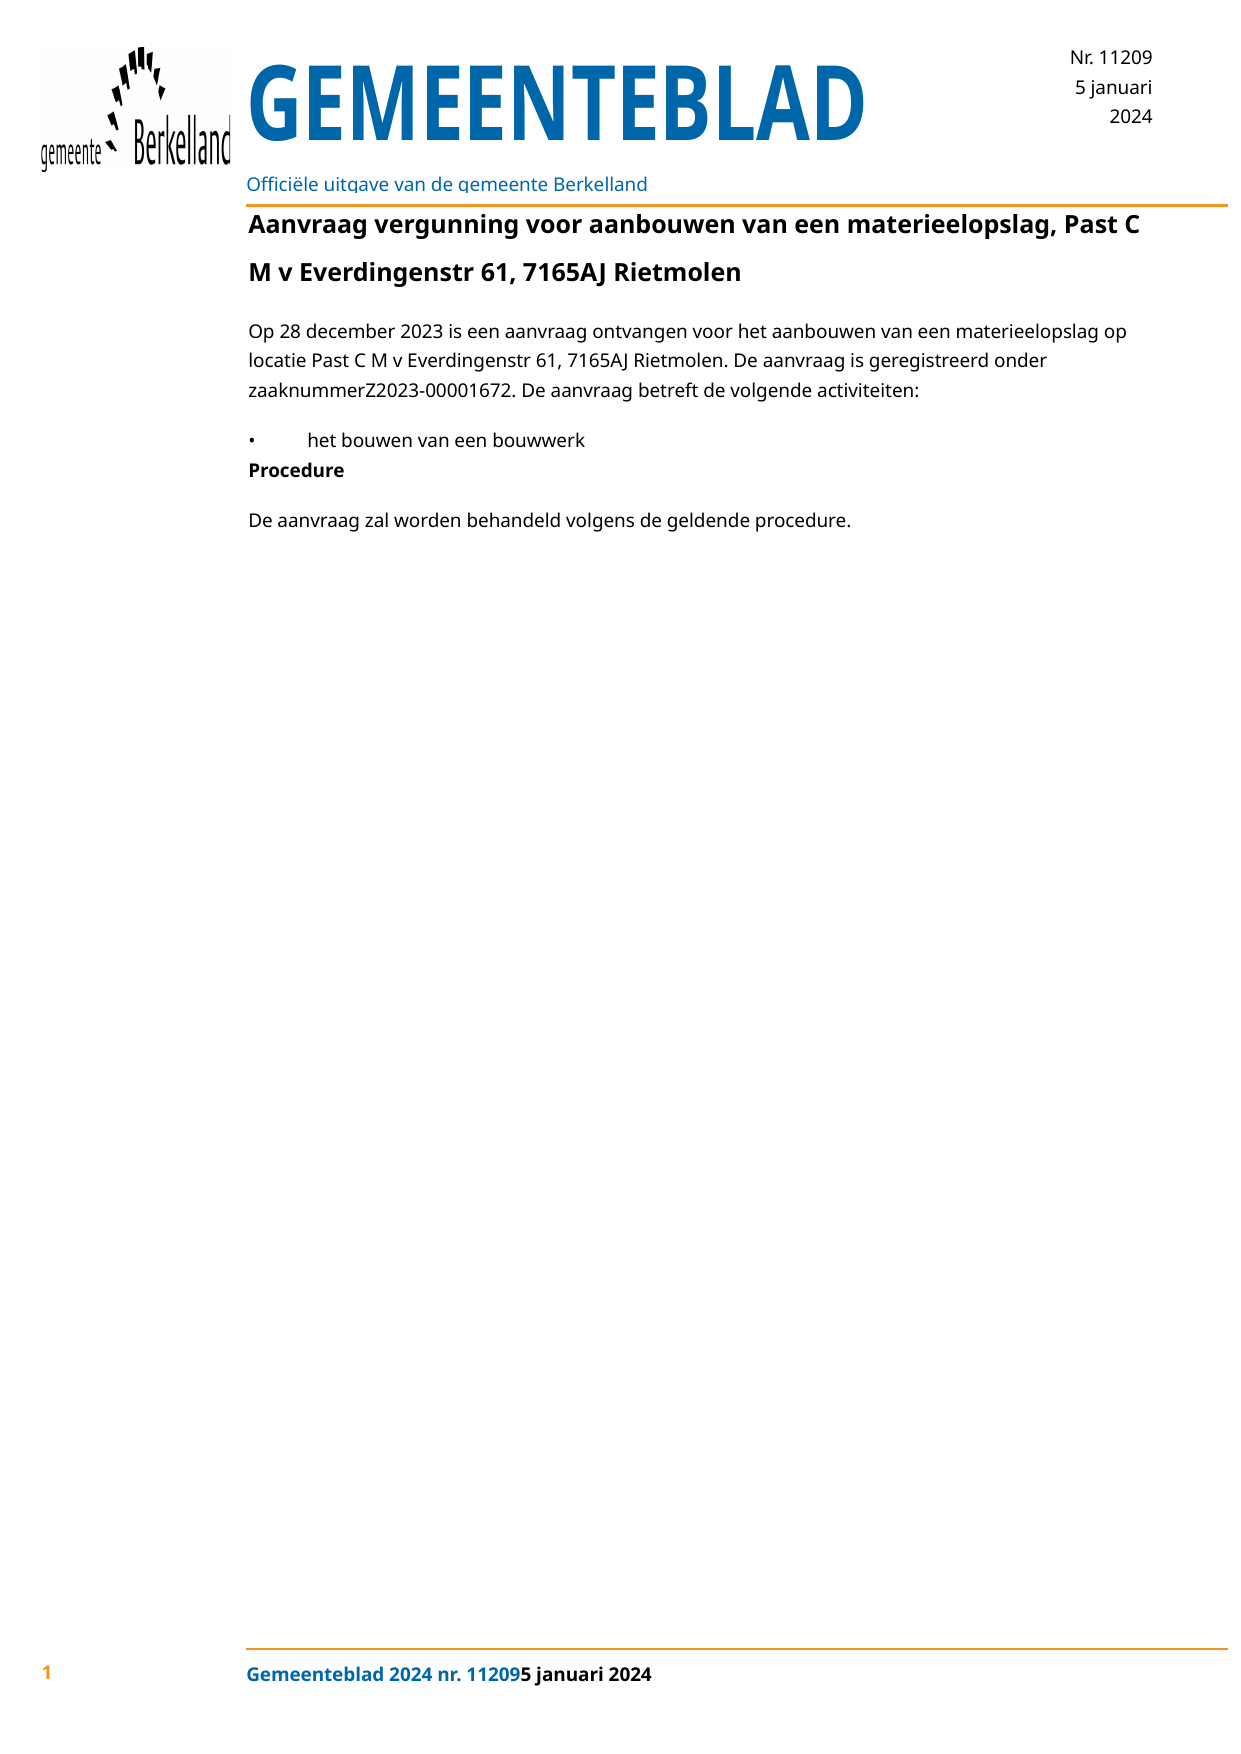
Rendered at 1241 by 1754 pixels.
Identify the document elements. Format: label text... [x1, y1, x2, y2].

list het bouwen van een bouwwerk [248, 427, 1152, 453]
text Op 28 december 2023 is een aanvraag ontvangen voor het aanbouwen van een materieelopslag op locatie Past C M v Everdingenstr 61, 7165AJ Rietmolen. De aanvraag is geregistreerd onder zaaknummerZ2023-00001672. De aanvraag betreft de volgende activiteiten: [248, 318, 1152, 403]
picture [41, 47, 231, 172]
text De aanvraag zal worden behandeld volgens de geldende procedure. [248, 507, 1152, 533]
text Aanvraag vergunning voor aanbouwen van een materieelopslag, Past C M v Everdingenstr 61, 7165AJ Rietmolen [248, 207, 1152, 288]
text Procedure [248, 457, 1152, 483]
